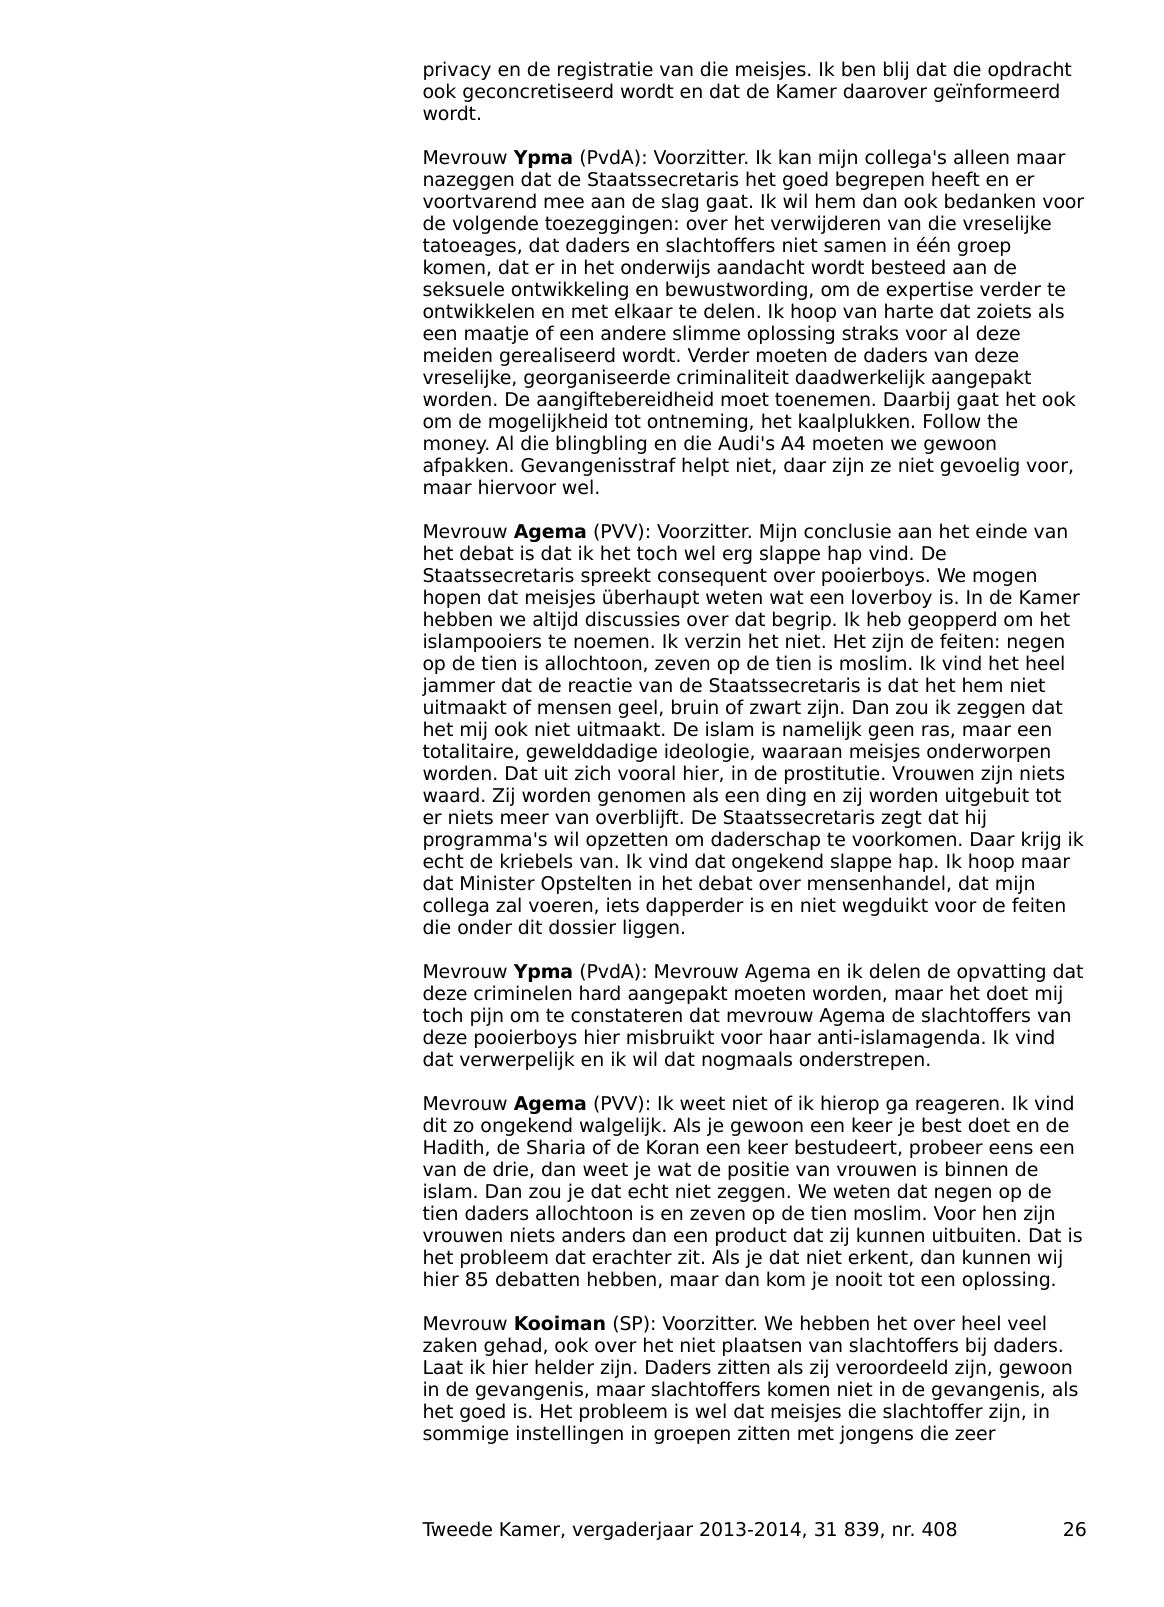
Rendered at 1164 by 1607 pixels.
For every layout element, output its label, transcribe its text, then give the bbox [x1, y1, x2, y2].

text Mevrouw Kooiman (SP): Voorzitter. We hebben het over heel veel zaken gehad, ook over het niet plaatsen van slachtoffers bij daders. Laat ik hier helder zijn. Daders zitten als zij veroordeeld zijn, gewoon in de gevangenis, maar slachtoffers komen niet in de gevangenis, als het goed is. Het probleem is wel dat meisjes die slachtoffer zijn, in sommige instellingen in groepen zitten met jongens die zeer [422, 1313, 1087, 1445]
text Mevrouw Ypma (PvdA): Mevrouw Agema en ik delen de opvatting dat deze criminelen hard aangepakt moeten worden, maar het doet mij toch pijn om te constateren dat mevrouw Agema de slachtoffers van deze pooierboys hier misbruikt voor haar anti-islamagenda. Ik vind dat verwerpelijk en ik wil dat nogmaals onderstrepen. [422, 961, 1087, 1071]
text Mevrouw Agema (PVV): Ik weet niet of ik hierop ga reageren. Ik vind dit zo ongekend walgelijk. Als je gewoon een keer je best doet en de Hadith, de Sharia of de Koran een keer bestudeert, probeer eens een van de drie, dan weet je wat de positie van vrouwen is binnen de islam. Dan zou je dat echt niet zeggen. We weten dat negen op de tien daders allochtoon is en zeven op de tien moslim. Voor hen zijn vrouwen niets anders dan een product dat zij kunnen uitbuiten. Dat is het probleem dat erachter zit. Als je dat niet erkent, dan kunnen wij hier 85 debatten hebben, maar dan kom je nooit tot een oplossing. [422, 1093, 1087, 1291]
text privacy en de registratie van die meisjes. Ik ben blij dat die opdracht ook geconcretiseerd wordt en dat de Kamer daarover geïnformeerd wordt. [422, 59, 1087, 125]
text Mevrouw Ypma (PvdA): Voorzitter. Ik kan mijn collega's alleen maar nazeggen dat de Staatssecretaris het goed begrepen heeft en er voortvarend mee aan de slag gaat. Ik wil hem dan ook bedanken voor de volgende toezeggingen: over het verwijderen van die vreselijke tatoeages, dat daders en slachtoffers niet samen in één groep komen, dat er in het onderwijs aandacht wordt besteed aan de seksuele ontwikkeling en bewustwording, om de expertise verder te ontwikkelen en met elkaar te delen. Ik hoop van harte dat zoiets als een maatje of een andere slimme oplossing straks voor al deze meiden gerealiseerd wordt. Verder moeten de daders van deze vreselijke, georganiseerde criminaliteit daadwerkelijk aangepakt worden. De aangiftebereidheid moet toenemen. Daarbij gaat het ook om de mogelijkheid tot ontneming, het kaalplukken. Follow the money. Al die blingbling en die Audi's A4 moeten we gewoon afpakken. Gevangenisstraf helpt niet, daar zijn ze niet gevoelig voor, maar hiervoor wel. [422, 147, 1087, 499]
text Mevrouw Agema (PVV): Voorzitter. Mijn conclusie aan het einde van het debat is dat ik het toch wel erg slappe hap vind. De Staatssecretaris spreekt consequent over pooierboys. We mogen hopen dat meisjes überhaupt weten wat een loverboy is. In de Kamer hebben we altijd discussies over dat begrip. Ik heb geopperd om het islampooiers te noemen. Ik verzin het niet. Het zijn de feiten: negen op de tien is allochtoon, zeven op de tien is moslim. Ik vind het heel jammer dat de reactie van de Staatssecretaris is dat het hem niet uitmaakt of mensen geel, bruin of zwart zijn. Dan zou ik zeggen dat het mij ook niet uitmaakt. De islam is namelijk geen ras, maar een totalitaire, gewelddadige ideologie, waaraan meisjes onderworpen worden. Dat uit zich vooral hier, in de prostitutie. Vrouwen zijn niets waard. Zij worden genomen als een ding en zij worden uitgebuit tot er niets meer van overblijft. De Staatssecretaris zegt dat hij programma's wil opzetten om daderschap te voorkomen. Daar krijg ik echt de kriebels van. Ik vind dat ongekend slappe hap. Ik hoop maar dat Minister Opstelten in het debat over mensenhandel, dat mijn collega zal voeren, iets dapperder is en niet wegduikt voor de feiten die onder dit dossier liggen. [422, 521, 1087, 939]
